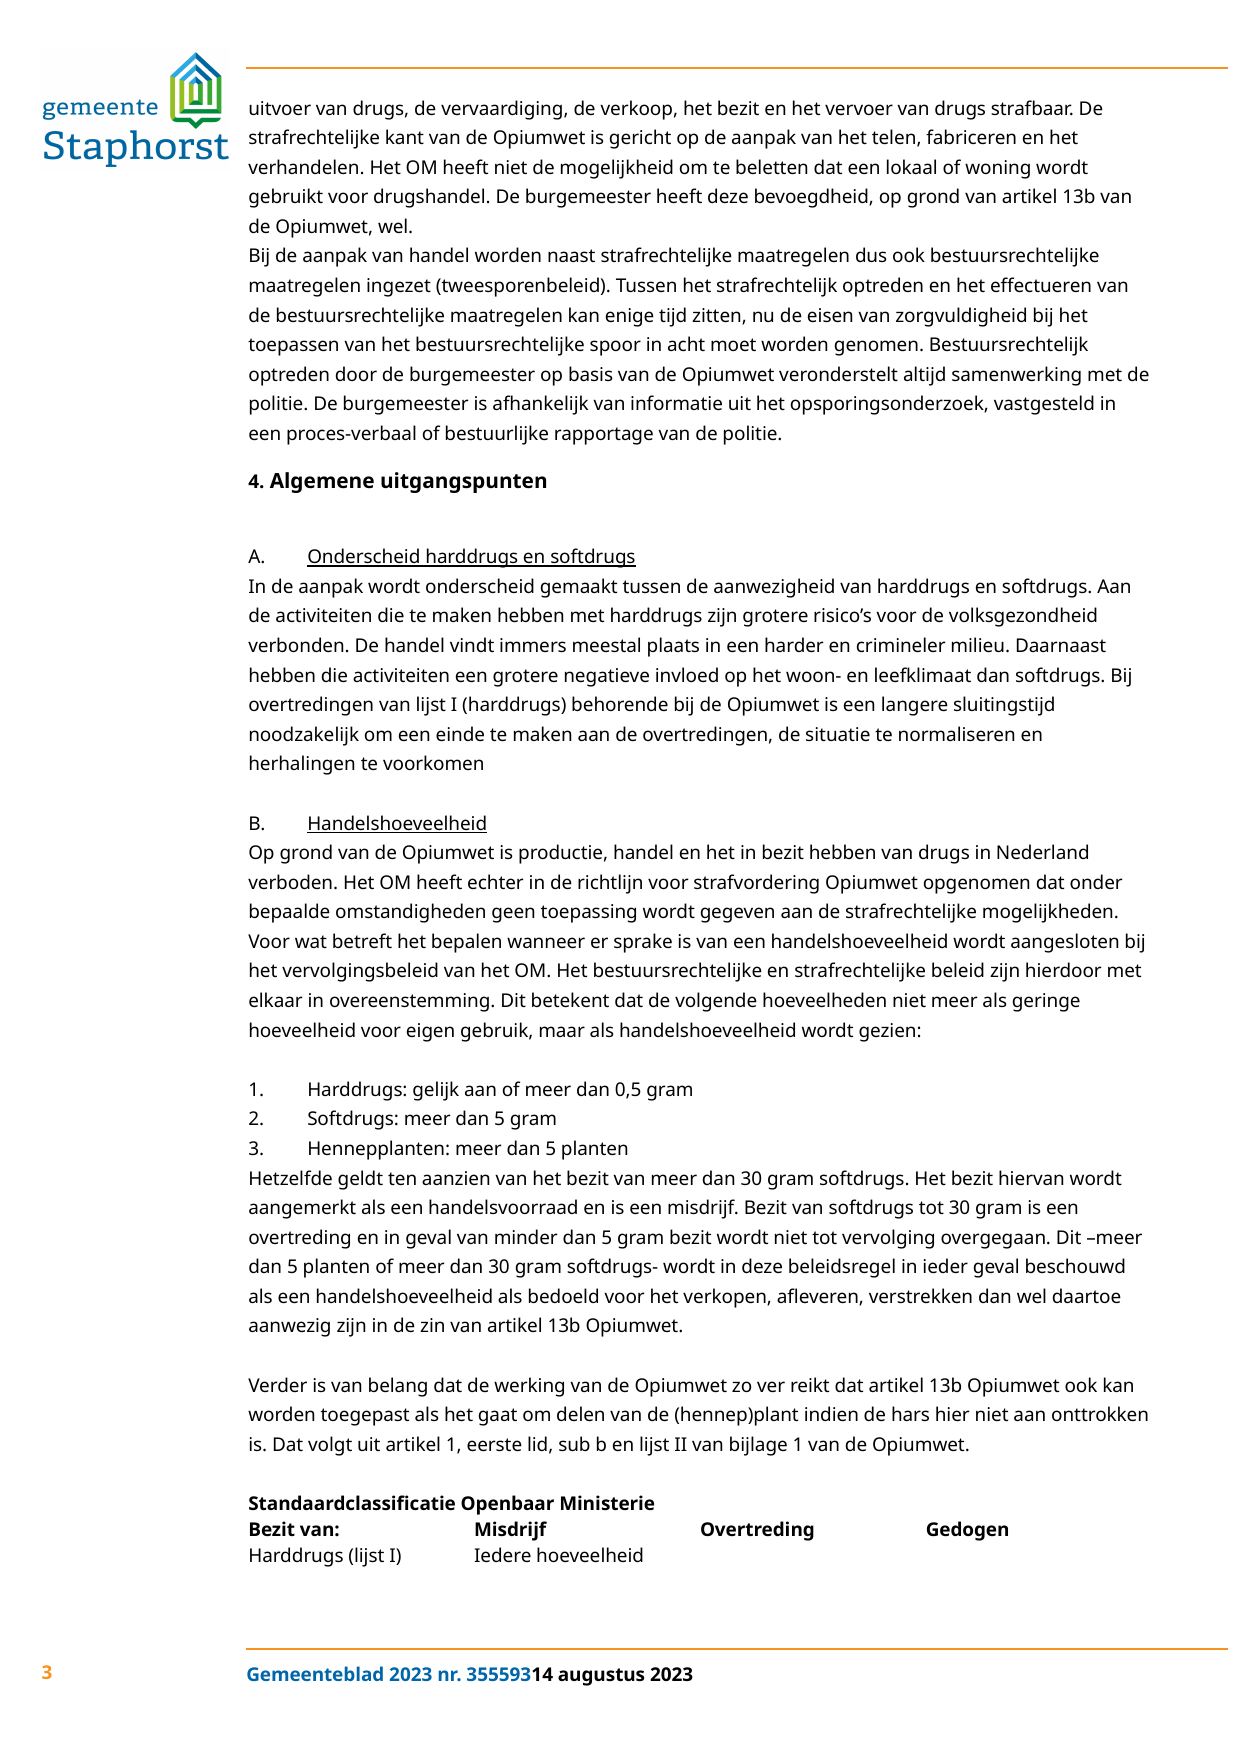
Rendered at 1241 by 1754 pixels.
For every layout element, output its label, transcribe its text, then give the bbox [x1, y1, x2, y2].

list Onderscheid harddrugs en softdrugs [248, 543, 1152, 569]
table_cell Harddrugs (lijst I) [248, 1542, 474, 1567]
text uitvoer van drugs, de vervaardiging, de verkoop, het bezit en het vervoer van drugs strafbaar. De strafrechtelijke kant van de Opiumwet is gericht op de aanpak van het telen, fabriceren en het verhandelen. Het OM heeft niet de mogelijkheid om te beletten dat een lokaal of woning wordt gebruikt voor drugshandel. De burgemeester heeft deze bevoegdheid, op grond van artikel 13b van de Opiumwet, wel. [248, 95, 1152, 239]
list Handelshoeveelheid [248, 810, 1152, 836]
text In de aanpak wordt onderscheid gemaakt tussen de aanwezigheid van harddrugs en softdrugs. Aan de activiteiten die te maken hebben met harddrugs zijn grotere risico’s voor de volksgezondheid verbonden. De handel vindt immers meestal plaats in een harder en crimineler milieu. Daarnaast hebben die activiteiten een grotere negatieve invloed op het woon- en leefklimaat dan softdrugs. Bij overtredingen van lijst I (harddrugs) behorende bij de Opiumwet is een langere sluitingstijd noodzakelijk om een einde te maken aan de overtredingen, de situatie te normaliseren en herhalingen te voorkomen [248, 573, 1152, 776]
list Softdrugs: meer dan 5 gram [248, 1106, 1152, 1131]
table_cell [700, 1542, 926, 1567]
table_cell Iedere hoeveelheid [474, 1542, 700, 1567]
table_cell [926, 1542, 1152, 1567]
table_header Standaardclassificatie Openbaar Ministerie [248, 1490, 1152, 1516]
table_cell Gedogen [926, 1516, 1152, 1542]
list Harddrugs: gelijk aan of meer dan 0,5 gram [248, 1076, 1152, 1102]
table_cell Bezit van: [248, 1516, 474, 1542]
table_cell Misdrijf [474, 1516, 700, 1542]
text Verder is van belang dat de werking van de Opiumwet zo ver reikt dat artikel 13b Opiumwet ook kan worden toegepast als het gaat om delen van de (hennep)plant indien de hars hier niet aan onttrokken is. Dat volgt uit artikel 1, eerste lid, sub b en lijst II van bijlage 1 van de Opiumwet. [248, 1372, 1152, 1457]
picture [41, 47, 231, 172]
table_cell Overtreding [700, 1516, 926, 1542]
text Op grond van de Opiumwet is productie, handel en het in bezit hebben van drugs in Nederland verboden. Het OM heeft echter in de richtlijn voor strafvordering Opiumwet opgenomen dat onder bepaalde omstandigheden geen toepassing wordt gegeven aan de strafrechtelijke mogelijkheden. Voor wat betreft het bepalen wanneer er sprake is van een handelshoeveelheid wordt aangesloten bij het vervolgingsbeleid van het OM. Het bestuursrechtelijke en strafrechtelijke beleid zijn hierdoor met elkaar in overeenstemming. Dit betekent dat de volgende hoeveelheden niet meer als geringe hoeveelheid voor eigen gebruik, maar als handelshoeveelheid wordt gezien: [248, 839, 1152, 1043]
text 4. Algemene uitgangspunten [248, 466, 1152, 494]
text Hetzelfde geldt ten aanzien van het bezit van meer dan 30 gram softdrugs. Het bezit hiervan wordt aangemerkt als een handelsvoorraad en is een misdrijf. Bezit van softdrugs tot 30 gram is een overtreding en in geval van minder dan 5 gram bezit wordt niet tot vervolging overgegaan. Dit –meer dan 5 planten of meer dan 30 gram softdrugs- wordt in deze beleidsregel in ieder geval beschouwd als een handelshoeveelheid als bedoeld voor het verkopen, afleveren, verstrekken dan wel daartoe aanwezig zijn in de zin van artikel 13b Opiumwet. [248, 1165, 1152, 1338]
text Bij de aanpak van handel worden naast strafrechtelijke maatregelen dus ook bestuursrechtelijke maatregelen ingezet (tweesporenbeleid). Tussen het strafrechtelijk optreden en het effectueren van de bestuursrechtelijke maatregelen kan enige tijd zitten, nu de eisen van zorgvuldigheid bij het toepassen van het bestuursrechtelijke spoor in acht moet worden genomen. Bestuursrechtelijk optreden door de burgemeester op basis van de Opiumwet veronderstelt altijd samenwerking met de politie. De burgemeester is afhankelijk van informatie uit het opsporingsonderzoek, vastgesteld in een proces-verbaal of bestuurlijke rapportage van de politie. [248, 243, 1152, 446]
list Hennepplanten: meer dan 5 planten [248, 1135, 1152, 1161]
